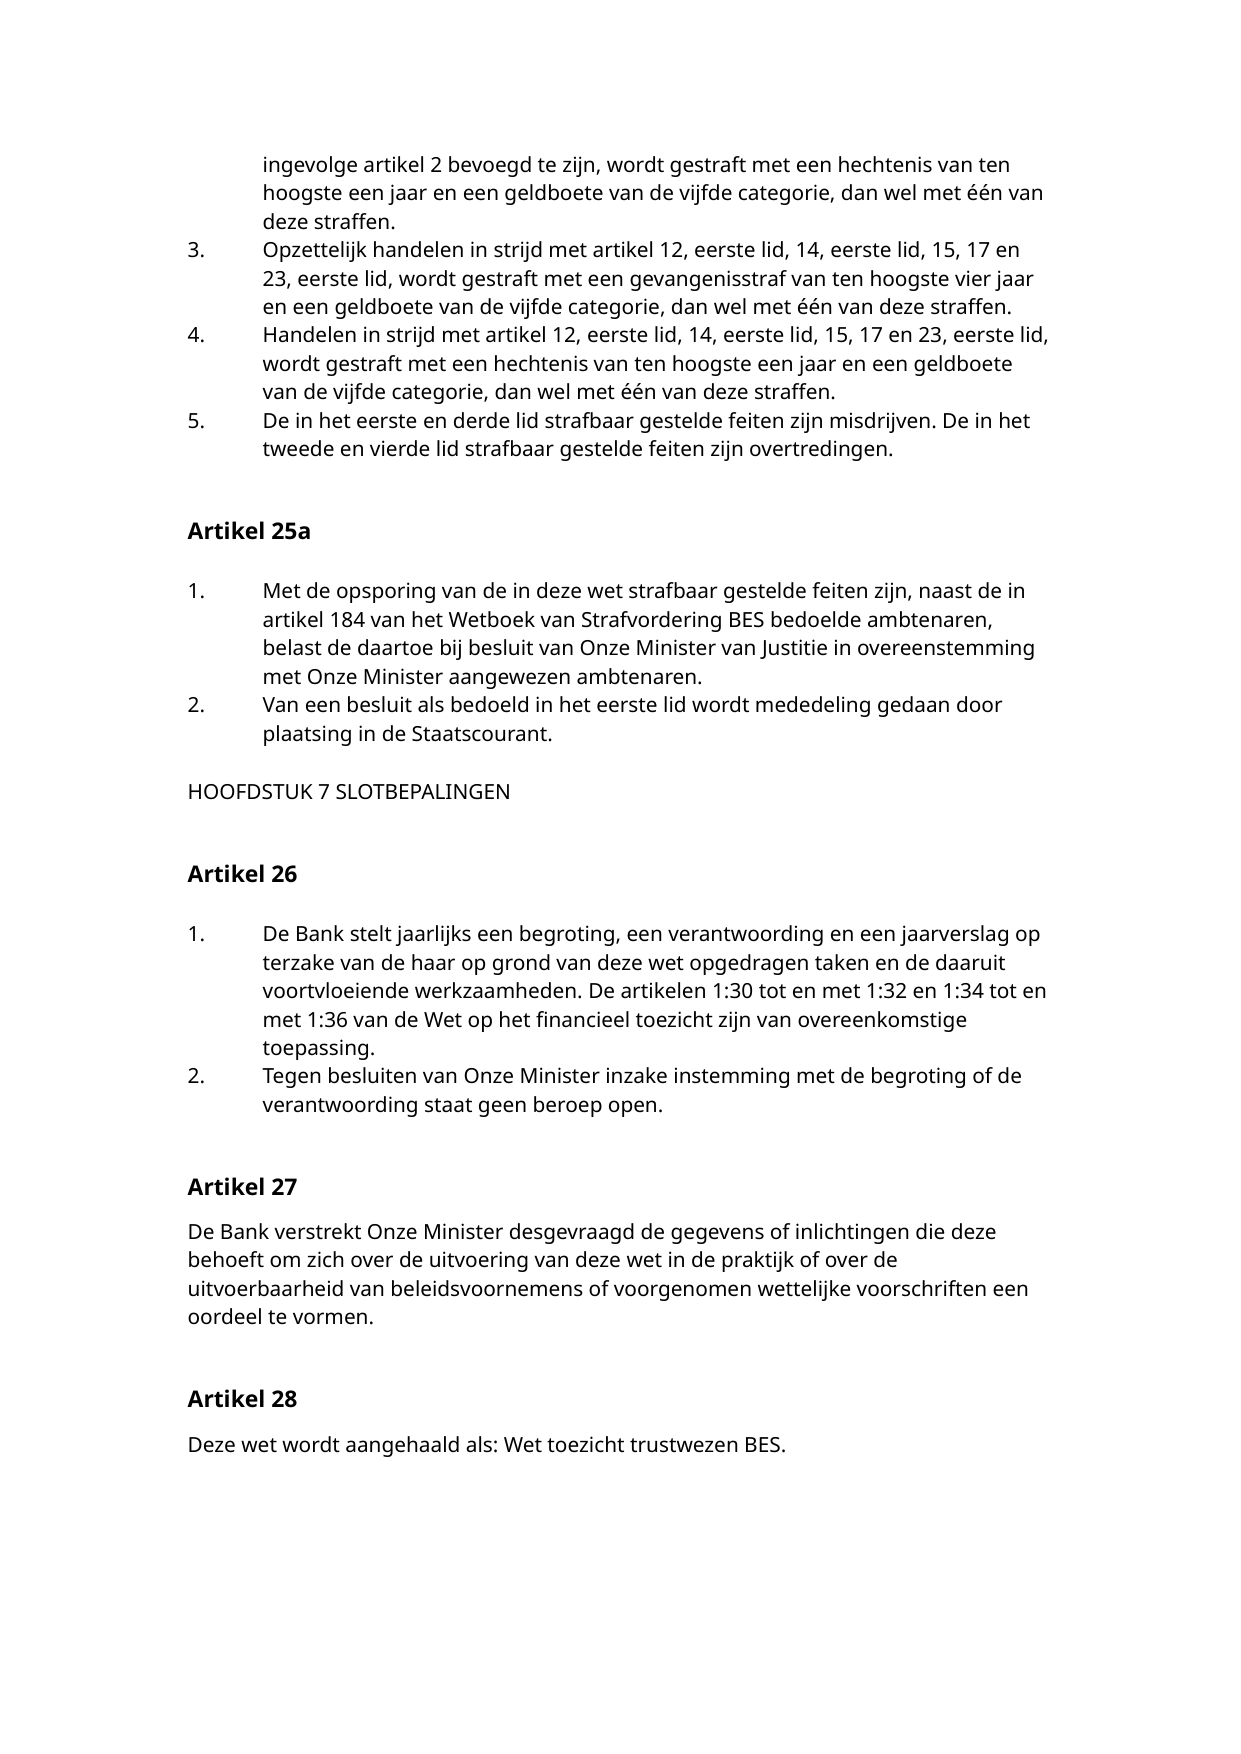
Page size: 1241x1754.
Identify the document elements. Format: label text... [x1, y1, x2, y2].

subtitle Artikel 28 [187, 1383, 1053, 1415]
list Van een besluit als bedoeld in het eerste lid wordt mededeling gedaan door plaatsing in de Staatscourant. [187, 690, 1053, 747]
subtitle Artikel 27 [187, 1171, 1053, 1202]
text De Bank verstrekt Onze Minister desgevraagd de gegevens of inlichtingen die deze behoeft om zich over de uitvoering van deze wet in de praktijk of over de uitvoerbaarheid van beleidsvoornemens of voorgenomen wettelijke voorschriften een oordeel te vormen. [187, 1217, 1053, 1331]
list Met de opsporing van de in deze wet strafbaar gestelde feiten zijn, naast de in artikel 184 van het Wetboek van Strafvordering BES bedoelde ambtenaren, belast de daartoe bij besluit van Onze Minister van Justitie in overeenstemming met Onze Minister aangewezen ambtenaren. [187, 577, 1053, 690]
subtitle Artikel 25a [187, 515, 1053, 547]
subtitle Artikel 26 [187, 858, 1053, 889]
list Opzettelijk handelen in strijd met artikel 12, eerste lid, 14, eerste lid, 15, 17 en 23, eerste lid, wordt gestraft met een gevangenisstraf van ten hoogste vier jaar en een geldboete van de vijfde categorie, dan wel met één van deze straffen. [187, 235, 1053, 321]
list Tegen besluiten van Onze Minister inzake instemming met de begroting of de verantwoording staat geen beroep open. [187, 1062, 1053, 1118]
list De in het eerste en derde lid strafbaar gestelde feiten zijn misdrijven. De in het tweede en vierde lid strafbaar gestelde feiten zijn overtredingen. [187, 406, 1053, 463]
list ingevolge artikel 2 bevoegd te zijn, wordt gestraft met een hechtenis van ten hoogste een jaar en een geldboete van de vijfde categorie, dan wel met één van deze straffen. [187, 150, 1053, 235]
list Handelen in strijd met artikel 12, eerste lid, 14, eerste lid, 15, 17 en 23, eerste lid, wordt gestraft met een hechtenis van ten hoogste een jaar en een geldboete van de vijfde categorie, dan wel met één van deze straffen. [187, 321, 1053, 406]
text Deze wet wordt aangehaald als: Wet toezicht trustwezen BES. [187, 1430, 1053, 1458]
subtitle HOOFDSTUK 7 SLOTBEPALINGEN [187, 777, 1053, 806]
list De Bank stelt jaarlijks een begroting, een verantwoording en een jaarverslag op terzake van de haar op grond van deze wet opgedragen taken en de daaruit voortvloeiende werkzaamheden. De artikelen 1:30 tot en met 1:32 en 1:34 tot en met 1:36 van de Wet op het financieel toezicht zijn van overeenkomstige toepassing. [187, 919, 1053, 1062]
